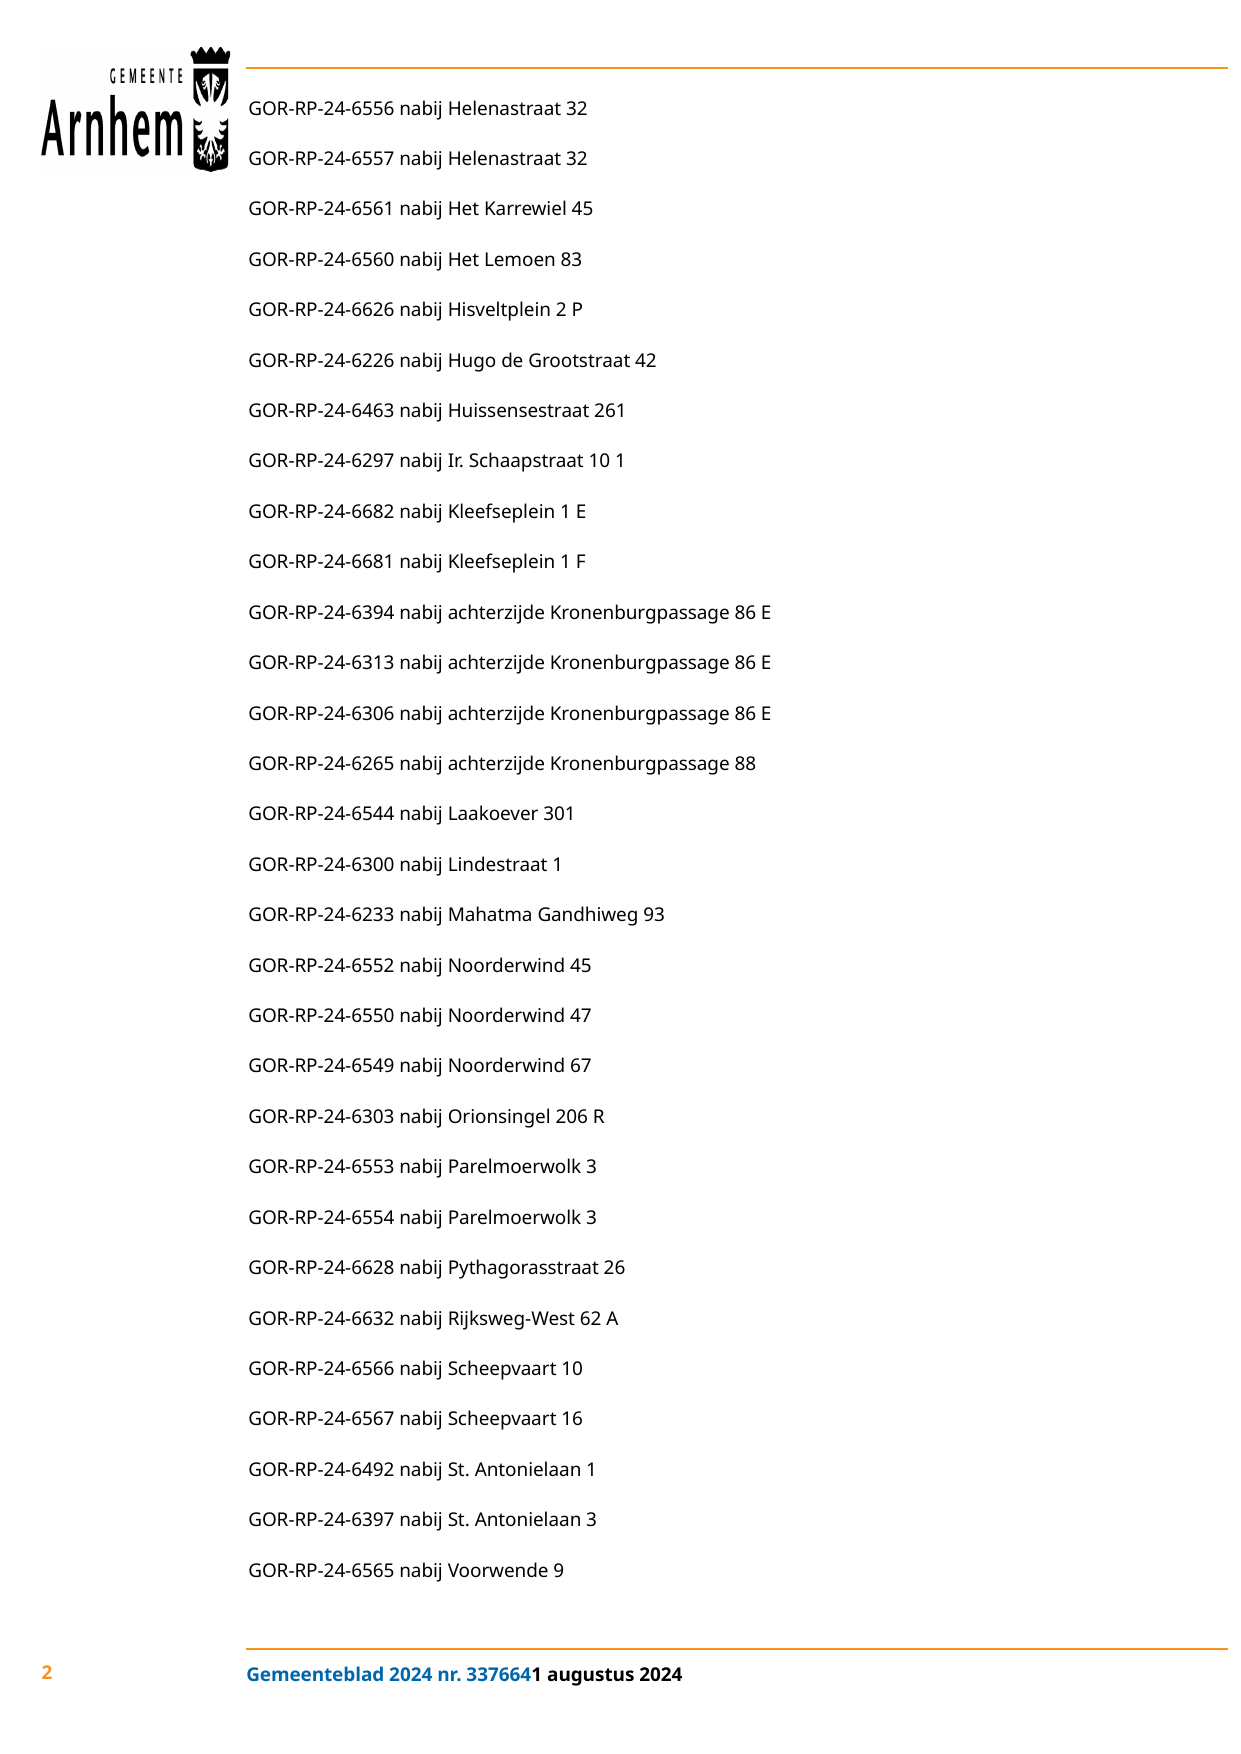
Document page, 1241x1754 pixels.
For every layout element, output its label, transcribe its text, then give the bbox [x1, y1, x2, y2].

text GOR-RP-24-6303 nabij Orionsingel 206 R [248, 1103, 1152, 1129]
text GOR-RP-24-6628 nabij Pythagorasstraat 26 [248, 1254, 1152, 1280]
text GOR-RP-24-6549 nabij Noorderwind 67 [248, 1053, 1152, 1078]
text GOR-RP-24-6265 nabij achterzijde Kronenburgpassage 88 [248, 750, 1152, 776]
text GOR-RP-24-6632 nabij Rijksweg-West 62 A [248, 1305, 1152, 1331]
text GOR-RP-24-6557 nabij Helenastraat 32 [248, 145, 1152, 171]
text GOR-RP-24-6553 nabij Parelmoerwolk 3 [248, 1153, 1152, 1179]
text GOR-RP-24-6626 nabij Hisveltplein 2 P [248, 296, 1152, 322]
text GOR-RP-24-6554 nabij Parelmoerwolk 3 [248, 1204, 1152, 1230]
text GOR-RP-24-6561 nabij Het Karrewiel 45 [248, 196, 1152, 221]
text GOR-RP-24-6556 nabij Helenastraat 32 [248, 95, 1152, 121]
text GOR-RP-24-6300 nabij Lindestraat 1 [248, 851, 1152, 877]
text GOR-RP-24-6306 nabij achterzijde Kronenburgpassage 86 E [248, 700, 1152, 726]
text GOR-RP-24-6313 nabij achterzijde Kronenburgpassage 86 E [248, 649, 1152, 675]
text GOR-RP-24-6544 nabij Laakoever 301 [248, 801, 1152, 826]
text GOR-RP-24-6550 nabij Noorderwind 47 [248, 1002, 1152, 1028]
text GOR-RP-24-6560 nabij Het Lemoen 83 [248, 246, 1152, 272]
text GOR-RP-24-6682 nabij Kleefseplein 1 E [248, 498, 1152, 524]
text GOR-RP-24-6463 nabij Huissensestraat 261 [248, 397, 1152, 423]
text GOR-RP-24-6492 nabij St. Antonielaan 1 [248, 1456, 1152, 1482]
text GOR-RP-24-6566 nabij Scheepvaart 10 [248, 1355, 1152, 1381]
text GOR-RP-24-6226 nabij Hugo de Grootstraat 42 [248, 347, 1152, 373]
picture [41, 47, 231, 172]
text GOR-RP-24-6565 nabij Voorwende 9 [248, 1557, 1152, 1583]
text GOR-RP-24-6397 nabij St. Antonielaan 3 [248, 1506, 1152, 1532]
text GOR-RP-24-6567 nabij Scheepvaart 16 [248, 1406, 1152, 1431]
text GOR-RP-24-6394 nabij achterzijde Kronenburgpassage 86 E [248, 599, 1152, 625]
text GOR-RP-24-6233 nabij Mahatma Gandhiweg 93 [248, 901, 1152, 927]
text GOR-RP-24-6552 nabij Noorderwind 45 [248, 952, 1152, 978]
text GOR-RP-24-6297 nabij Ir. Schaapstraat 10 1 [248, 448, 1152, 473]
text GOR-RP-24-6681 nabij Kleefseplein 1 F [248, 548, 1152, 574]
